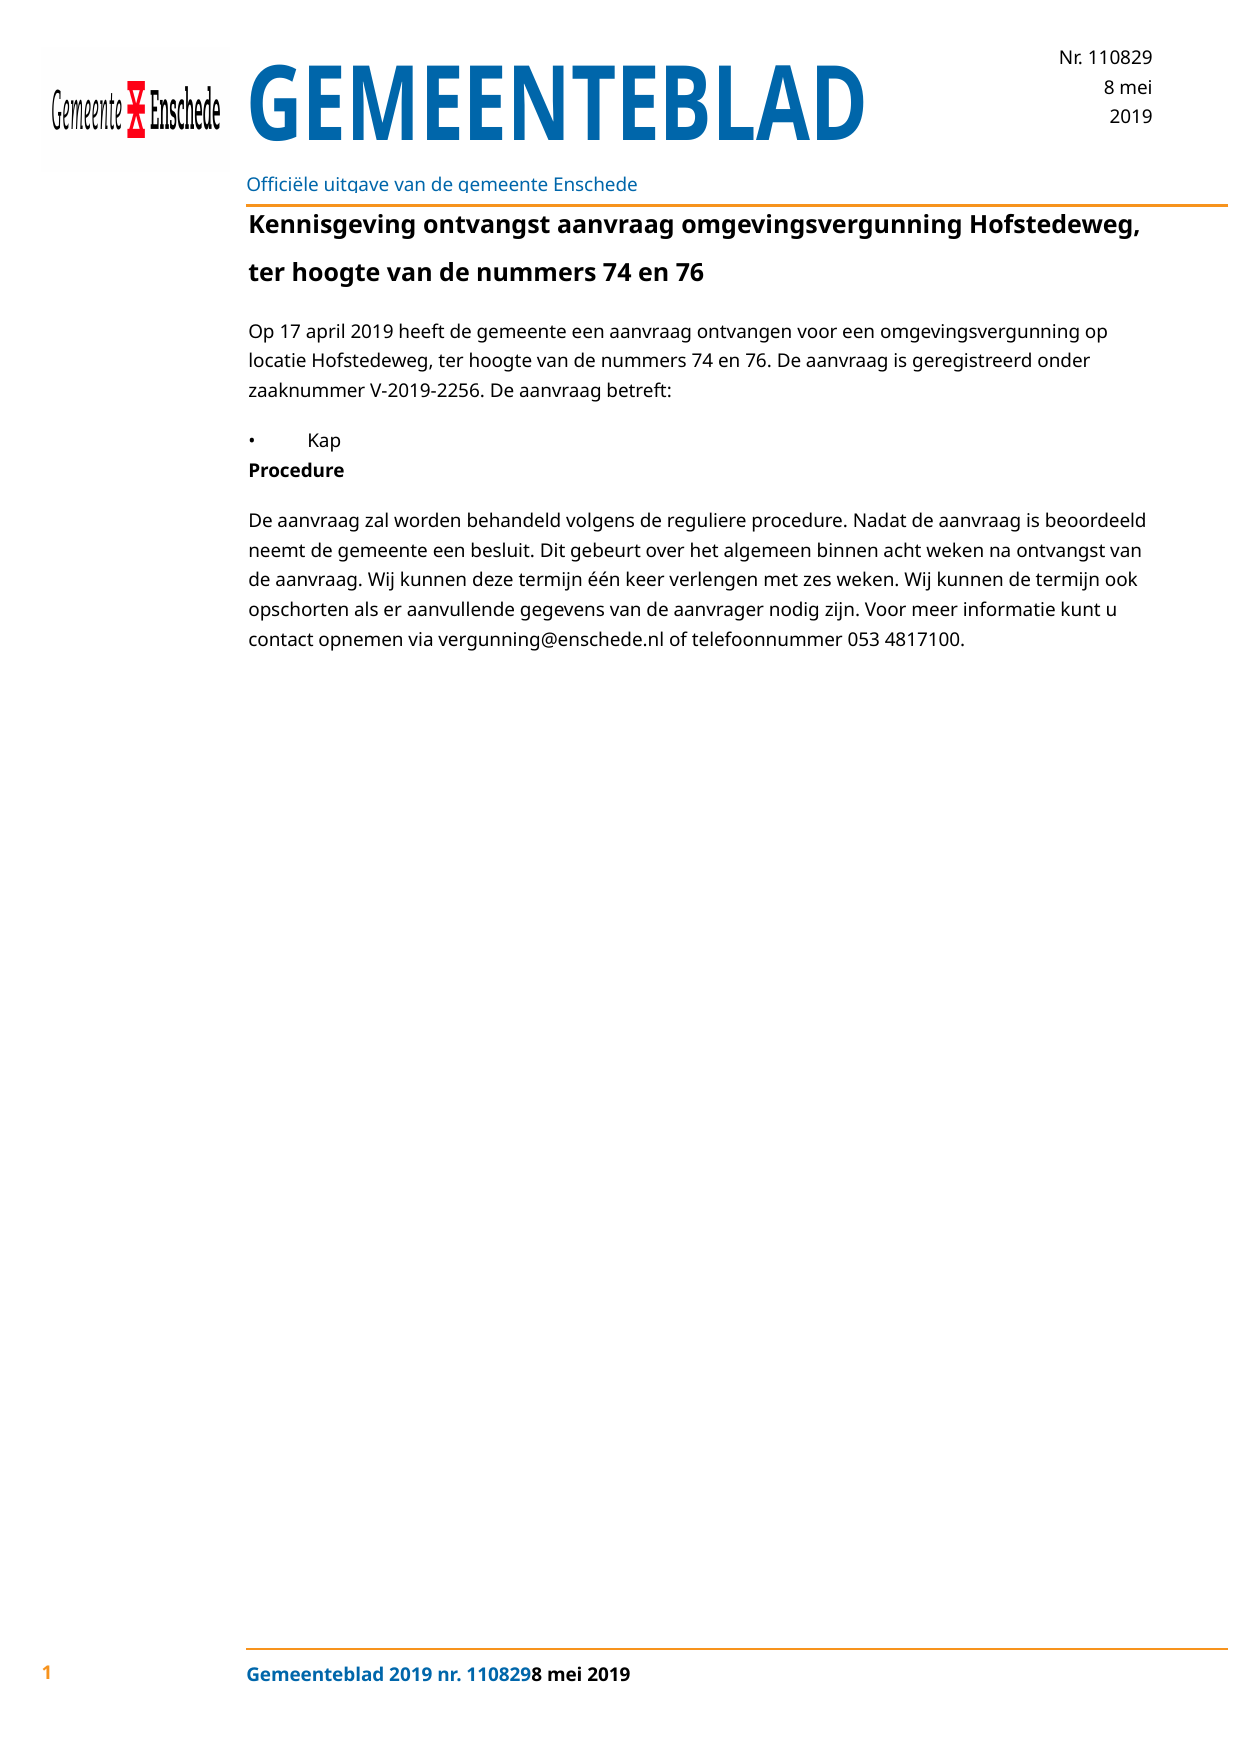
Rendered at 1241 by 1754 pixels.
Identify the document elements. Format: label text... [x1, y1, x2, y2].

list Kap [248, 427, 1152, 453]
picture [41, 47, 231, 172]
text Kennisgeving ontvangst aanvraag omgevingsvergunning Hofstedeweg, ter hoogte van de nummers 74 en 76 [248, 207, 1152, 288]
text De aanvraag zal worden behandeld volgens de reguliere procedure. Nadat de aanvraag is beoordeeld neemt de gemeente een besluit. Dit gebeurt over het algemeen binnen acht weken na ontvangst van de aanvraag. Wij kunnen deze termijn één keer verlengen met zes weken. Wij kunnen de termijn ook opschorten als er aanvullende gegevens van de aanvrager nodig zijn. Voor meer informatie kunt u contact opnemen via vergunning@enschede.nl of telefoonnummer 053 4817100. [248, 507, 1152, 652]
text Procedure [248, 457, 1152, 483]
text Op 17 april 2019 heeft de gemeente een aanvraag ontvangen voor een omgevingsvergunning op locatie Hofstedeweg, ter hoogte van de nummers 74 en 76. De aanvraag is geregistreerd onder zaaknummer V-2019-2256. De aanvraag betreft: [248, 318, 1152, 403]
